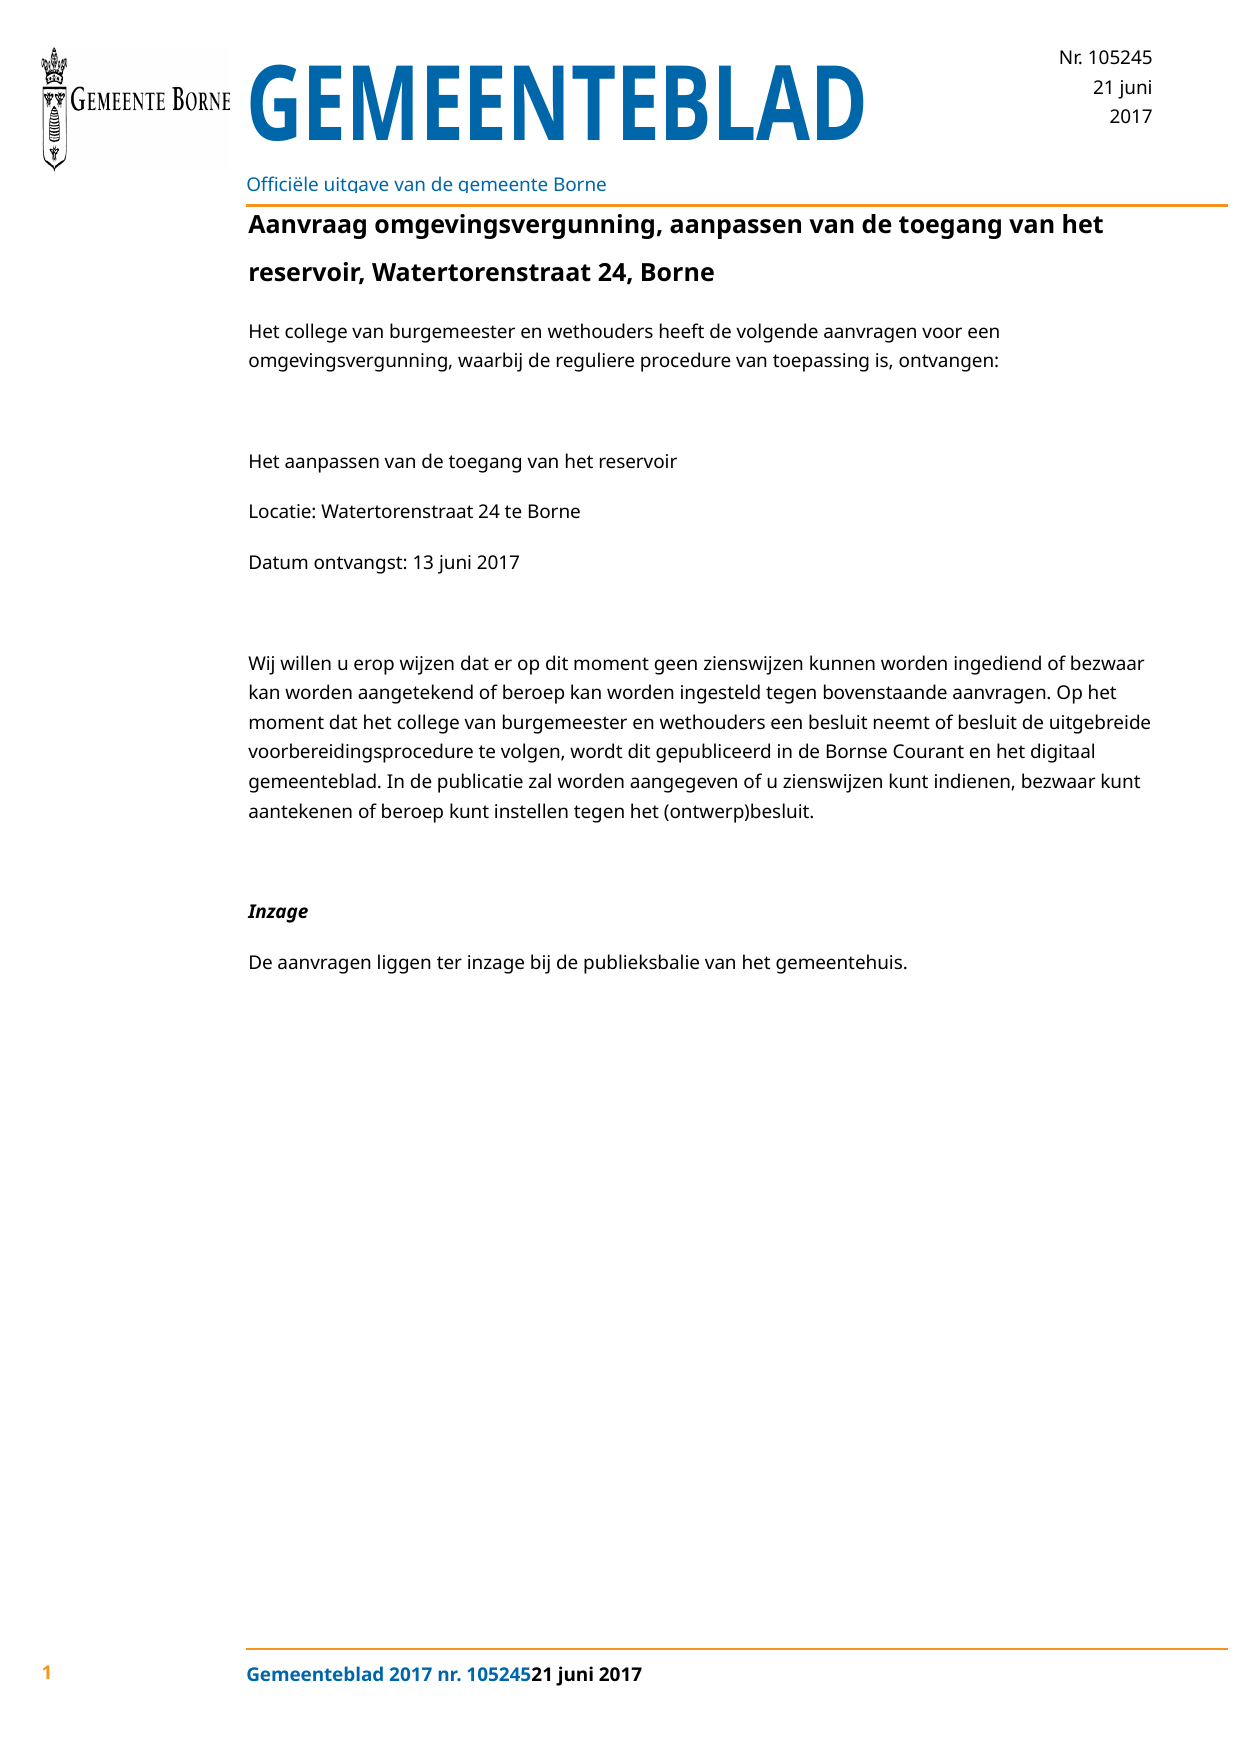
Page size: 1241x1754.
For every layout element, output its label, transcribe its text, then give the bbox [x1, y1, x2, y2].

text De aanvragen liggen ter inzage bij de publieksbalie van het gemeentehuis. [248, 949, 1152, 975]
picture [41, 47, 231, 172]
text Inzage [248, 899, 1152, 924]
text Wij willen u erop wijzen dat er op dit moment geen zienswijzen kunnen worden ingediend of bezwaar kan worden aangetekend of beroep kan worden ingesteld tegen bovenstaande aanvragen. Op het moment dat het college van burgemeester en wethouders een besluit neemt of besluit de uitgebreide voorbereidingsprocedure te volgen, wordt dit gepubliceerd in de Bornse Courant en het digitaal gemeenteblad. In de publicatie zal worden aangegeven of u zienswijzen kunt indienen, bezwaar kunt aantekenen of beroep kunt instellen tegen het (ontwerp)besluit. [248, 650, 1152, 824]
text Datum ontvangst: 13 juni 2017 [248, 549, 1152, 575]
text Het aanpassen van de toegang van het reservoir [248, 448, 1152, 474]
text Aanvraag omgevingsvergunning, aanpassen van de toegang van het reservoir, Watertorenstraat 24, Borne [248, 207, 1152, 288]
text Locatie: Watertorenstraat 24 te Borne [248, 499, 1152, 524]
text Het college van burgemeester en wethouders heeft de volgende aanvragen voor een omgevingsvergunning, waarbij de reguliere procedure van toepassing is, ontvangen: [248, 318, 1152, 373]
